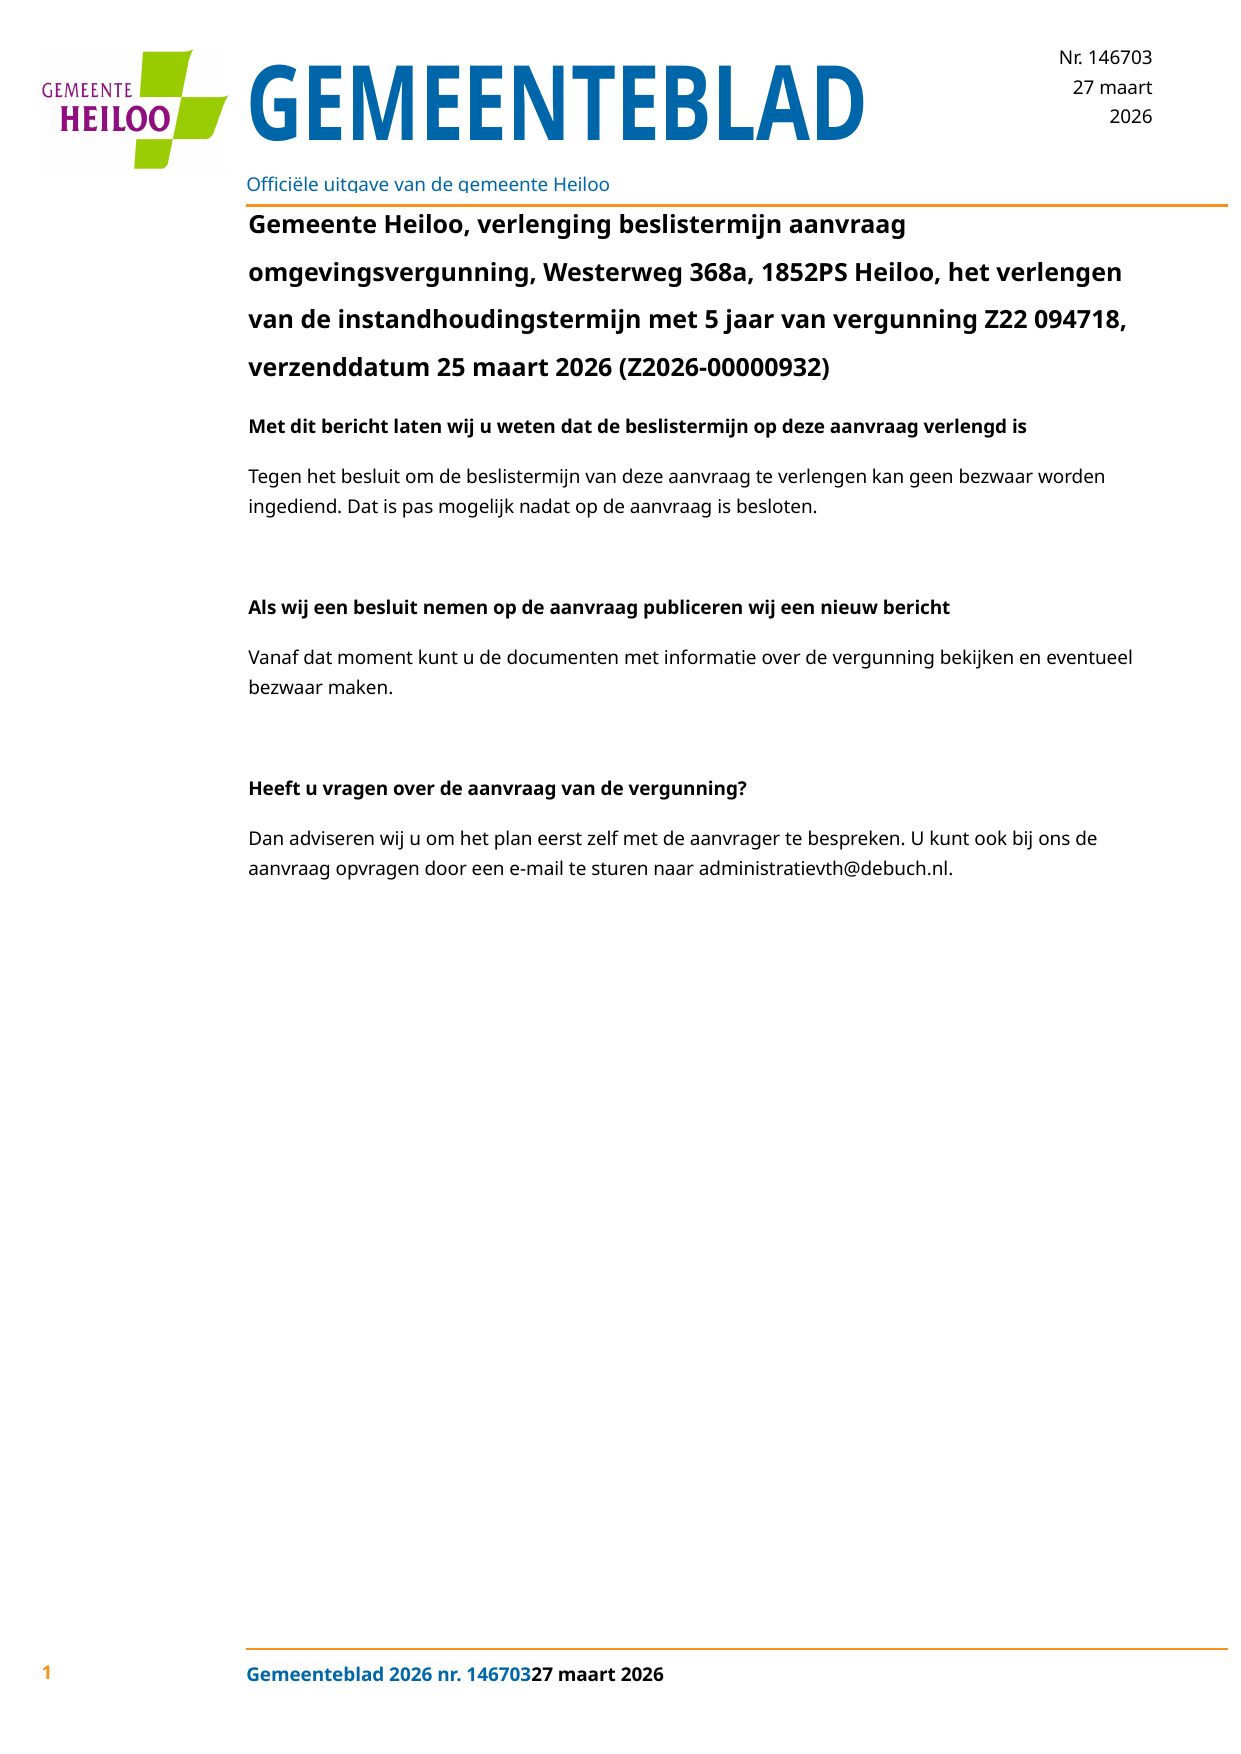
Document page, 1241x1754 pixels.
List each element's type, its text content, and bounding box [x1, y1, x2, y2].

text Gemeente Heiloo, verlenging beslistermijn aanvraag omgevingsvergunning, Westerweg 368a, 1852PS Heiloo, het verlengen van de instandhoudingstermijn met 5 jaar van vergunning Z22 094718, verzenddatum 25 maart 2026 (Z2026-00000932) [248, 207, 1152, 384]
text Vanaf dat moment kunt u de documenten met informatie over de vergunning bekijken en eventueel bezwaar maken. [248, 644, 1152, 700]
text Tegen het besluit om de beslistermijn van deze aanvraag te verlengen kan geen bezwaar worden ingediend. Dat is pas mogelijk nadat op de aanvraag is besloten. [248, 463, 1152, 519]
text Dan adviseren wij u om het plan eerst zelf met de aanvrager te bespreken. U kunt ook bij ons de aanvraag opvragen door een e-mail te sturen naar administratievth@debuch.nl. [248, 825, 1152, 881]
text Als wij een besluit nemen op de aanvraag publiceren wij een nieuw bericht [248, 594, 1152, 620]
picture [41, 47, 231, 172]
text Met dit bericht laten wij u weten dat de beslistermijn op deze aanvraag verlengd is [248, 413, 1152, 439]
text Heeft u vragen over de aanvraag van de vergunning? [248, 775, 1152, 801]
